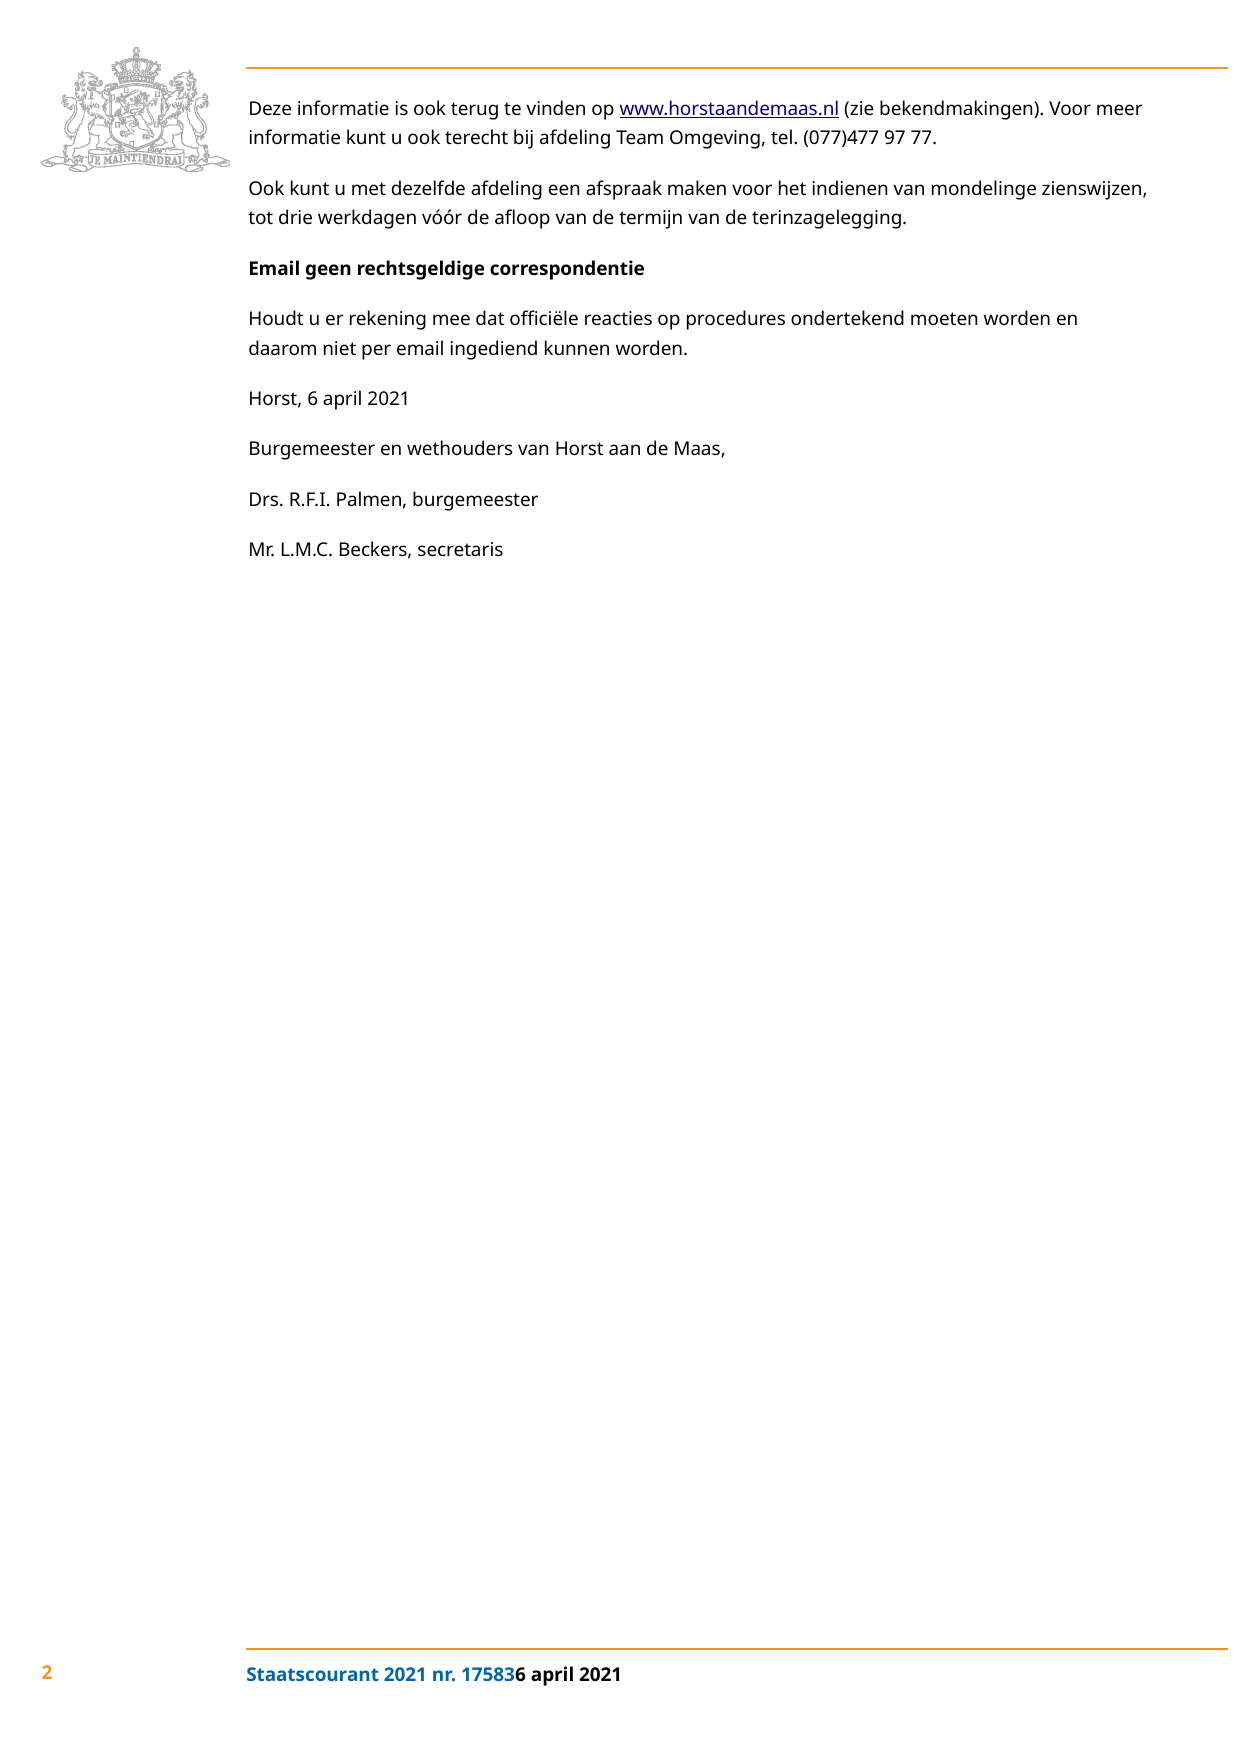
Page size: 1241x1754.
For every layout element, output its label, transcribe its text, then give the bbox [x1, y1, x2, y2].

text Ook kunt u met dezelfde afdeling een afspraak maken voor het indienen van mondelinge zienswijzen, tot drie werkdagen vóór de afloop van de termijn van de terinzagelegging. [248, 175, 1152, 230]
text Email geen rechtsgeldige correspondentie [248, 255, 1152, 281]
text Mr. L.M.C. Beckers, secretaris [248, 536, 1152, 562]
text Deze informatie is ook terug te vinden op www.horstaandemaas.nl (zie bekendmakingen). Voor meer informatie kunt u ook terecht bij afdeling Team Omgeving, tel. (077)477 97 77. [248, 95, 1152, 150]
text Drs. R.F.I. Palmen, burgemeester [248, 486, 1152, 512]
picture [41, 47, 231, 172]
text Houdt u er rekening mee dat officiële reacties op procedures ondertekend moeten worden en daarom niet per email ingediend kunnen worden. [248, 305, 1152, 361]
text Horst, 6 april 2021 [248, 385, 1152, 411]
text Burgemeester en wethouders van Horst aan de Maas, [248, 436, 1152, 461]
